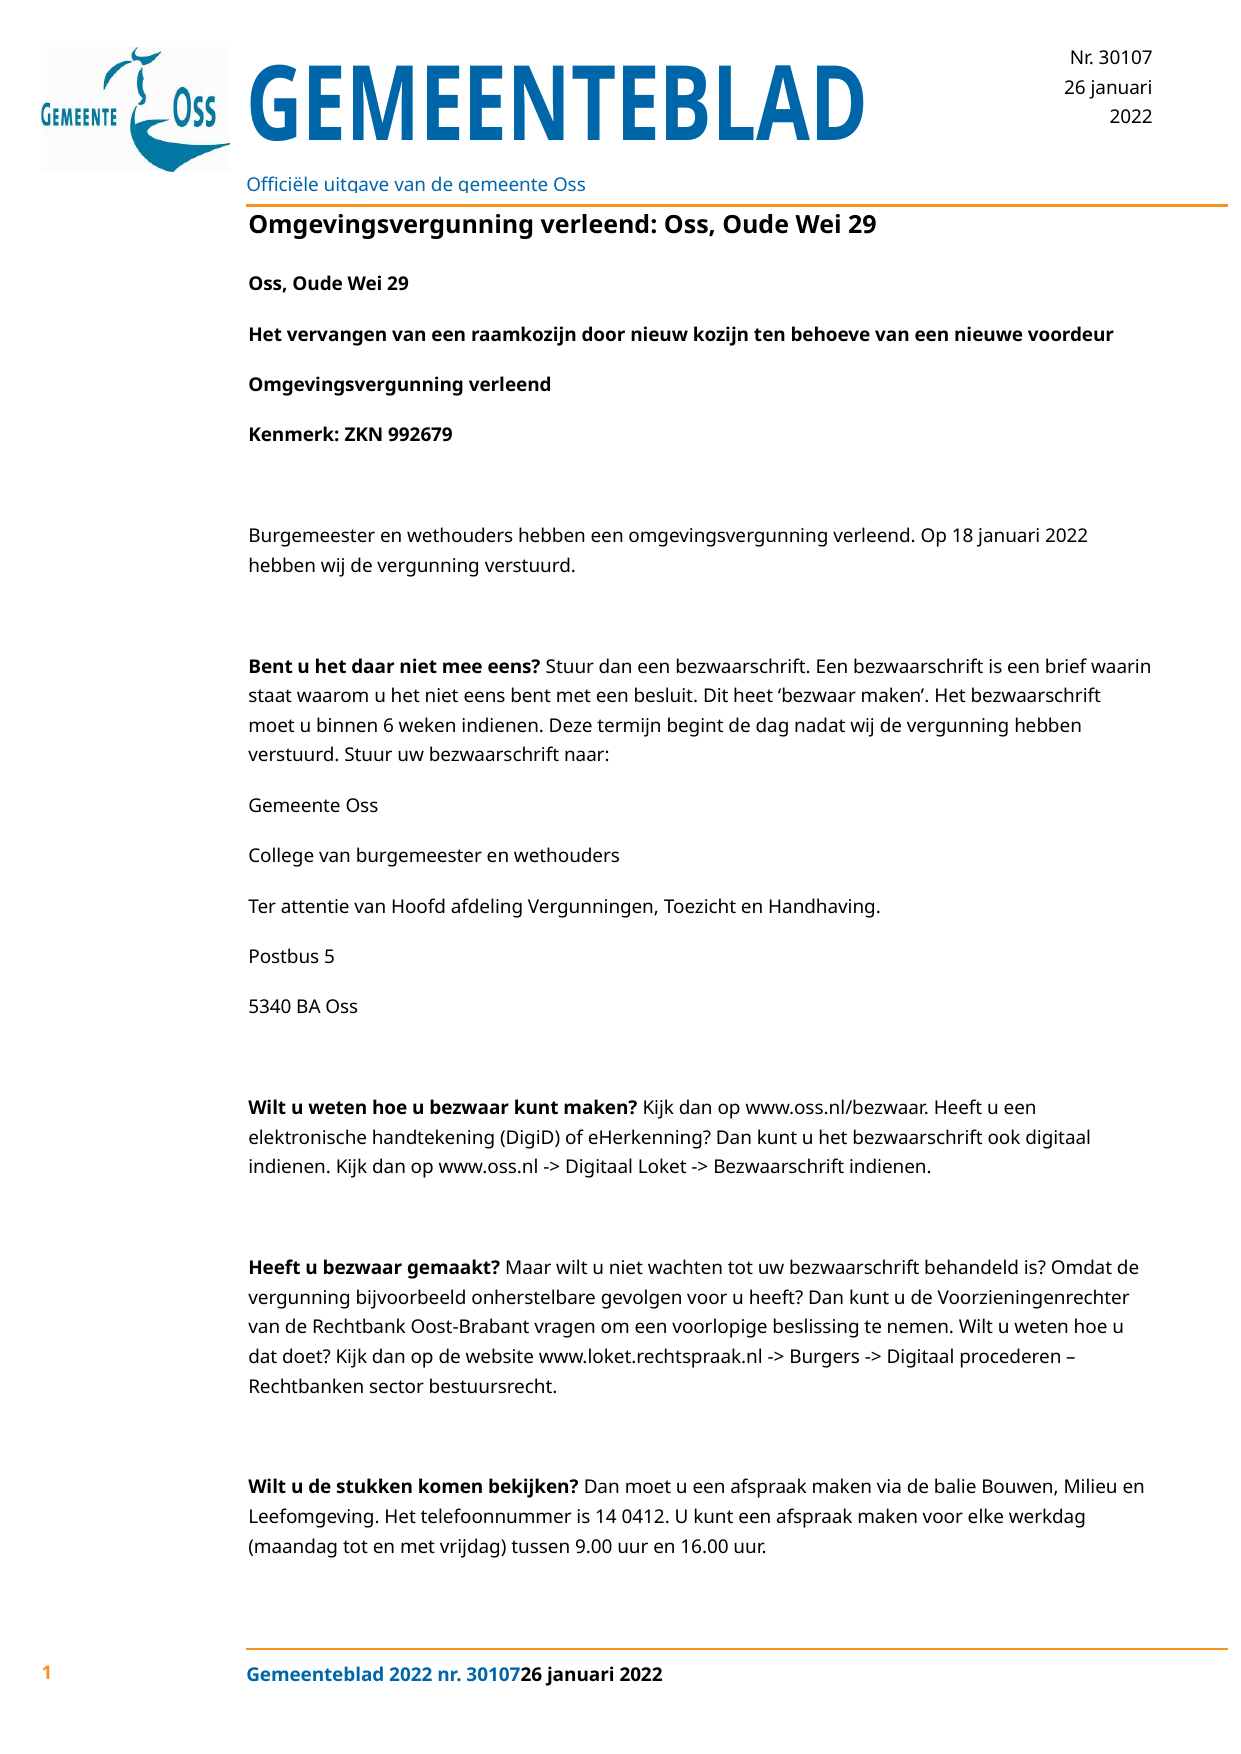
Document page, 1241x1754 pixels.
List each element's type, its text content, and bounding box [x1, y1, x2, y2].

text Wilt u de stukken komen bekijken? Dan moet u een afspraak maken via de balie Bouwen, Milieu en Leefomgeving. Het telefoonnummer is 14 0412. U kunt een afspraak maken voor elke werkdag (maandag tot en met vrijdag) tussen 9.00 uur en 16.00 uur. [248, 1474, 1152, 1558]
text Het vervangen van een raamkozijn door nieuw kozijn ten behoeve van een nieuwe voordeur [248, 321, 1152, 346]
text Kenmerk: ZKN 992679 [248, 422, 1152, 447]
text Bent u het daar niet mee eens? Stuur dan een bezwaarschrift. Een bezwaarschrift is een brief waarin staat waarom u het niet eens bent met een besluit. Dit heet ‘bezwaar maken’. Het bezwaarschrift moet u binnen 6 weken indienen. Deze termijn begint de dag nadat wij de vergunning hebben verstuurd. Stuur uw bezwaarschrift naar: [248, 653, 1152, 767]
picture [41, 47, 231, 172]
text Omgevingsvergunning verleend [248, 371, 1152, 397]
text Ter attentie van Hoofd afdeling Vergunningen, Toezicht en Handhaving. [248, 893, 1152, 918]
text Gemeente Oss [248, 792, 1152, 818]
text Heeft u bezwaar gemaakt? Maar wilt u niet wachten tot uw bezwaarschrift behandeld is? Omdat de vergunning bijvoorbeeld onherstelbare gevolgen voor u heeft? Dan kunt u de Voorzieningenrechter van de Rechtbank Oost-Brabant vragen om een voorlopige beslissing te nemen. Wilt u weten hoe u dat doet? Kijk dan op de website www.loket.rechtspraak.nl -> Burgers -> Digitaal procederen – Rechtbanken sector bestuursrecht. [248, 1254, 1152, 1398]
text Burgemeester en wethouders hebben een omgevingsvergunning verleend. Op 18 januari 2022 hebben wij de vergunning verstuurd. [248, 522, 1152, 578]
text Wilt u weten hoe u bezwaar kunt maken? Kijk dan op www.oss.nl/bezwaar. Heeft u een elektronische handtekening (DigiD) of eHerkenning? Dan kunt u het bezwaarschrift ook digitaal indienen. Kijk dan op www.oss.nl -> Digitaal Loket -> Bezwaarschrift indienen. [248, 1094, 1152, 1179]
text 5340 BA Oss [248, 994, 1152, 1019]
text Postbus 5 [248, 943, 1152, 969]
text College van burgemeester en wethouders [248, 842, 1152, 868]
text Omgevingsvergunning verleend: Oss, Oude Wei 29 [248, 207, 1152, 241]
text Oss, Oude Wei 29 [248, 270, 1152, 296]
